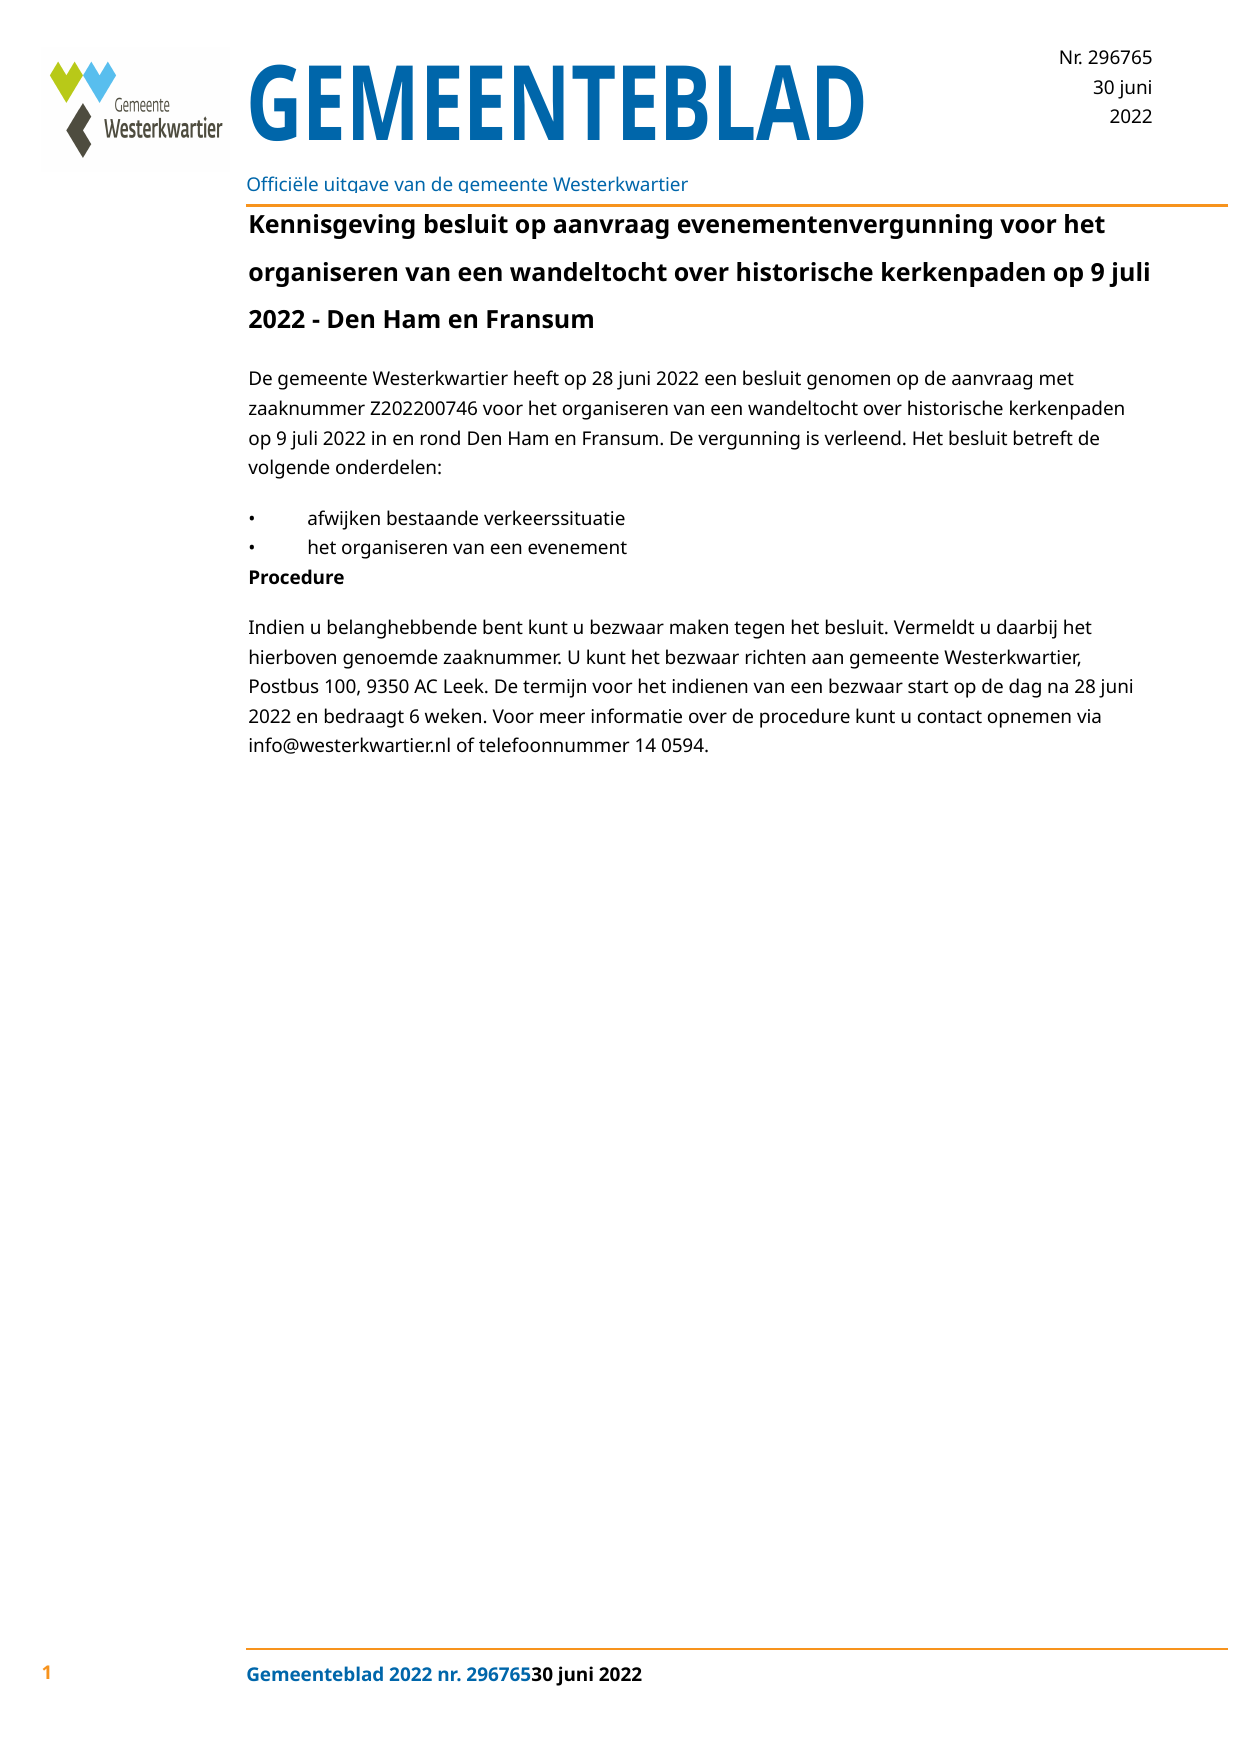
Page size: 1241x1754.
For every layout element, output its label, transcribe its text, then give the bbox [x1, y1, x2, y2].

text De gemeente Westerkwartier heeft op 28 juni 2022 een besluit genomen op de aanvraag met zaaknummer Z202200746 voor het organiseren van een wandeltocht over historische kerkenpaden op 9 juli 2022 in en rond Den Ham en Fransum. De vergunning is verleend. Het besluit betreft de volgende onderdelen: [248, 366, 1152, 480]
picture [41, 47, 231, 172]
text Kennisgeving besluit op aanvraag evenementenvergunning voor het organiseren van een wandeltocht over historische kerkenpaden op 9 juli 2022 - Den Ham en Fransum [248, 207, 1152, 336]
list het organiseren van een evenement [248, 534, 1152, 560]
text Procedure [248, 564, 1152, 589]
list afwijken bestaande verkeerssituatie [248, 505, 1152, 530]
text Indien u belanghebbende bent kunt u bezwaar maken tegen het besluit. Vermeldt u daarbij het hierboven genoemde zaaknummer. U kunt het bezwaar richten aan gemeente Westerkwartier, Postbus 100, 9350 AC Leek. De termijn voor het indienen van een bezwaar start op de dag na 28 juni 2022 en bedraagt 6 weken. Voor meer informatie over de procedure kunt u contact opnemen via info@westerkwartier.nl of telefoonnummer 14 0594. [248, 614, 1152, 758]
